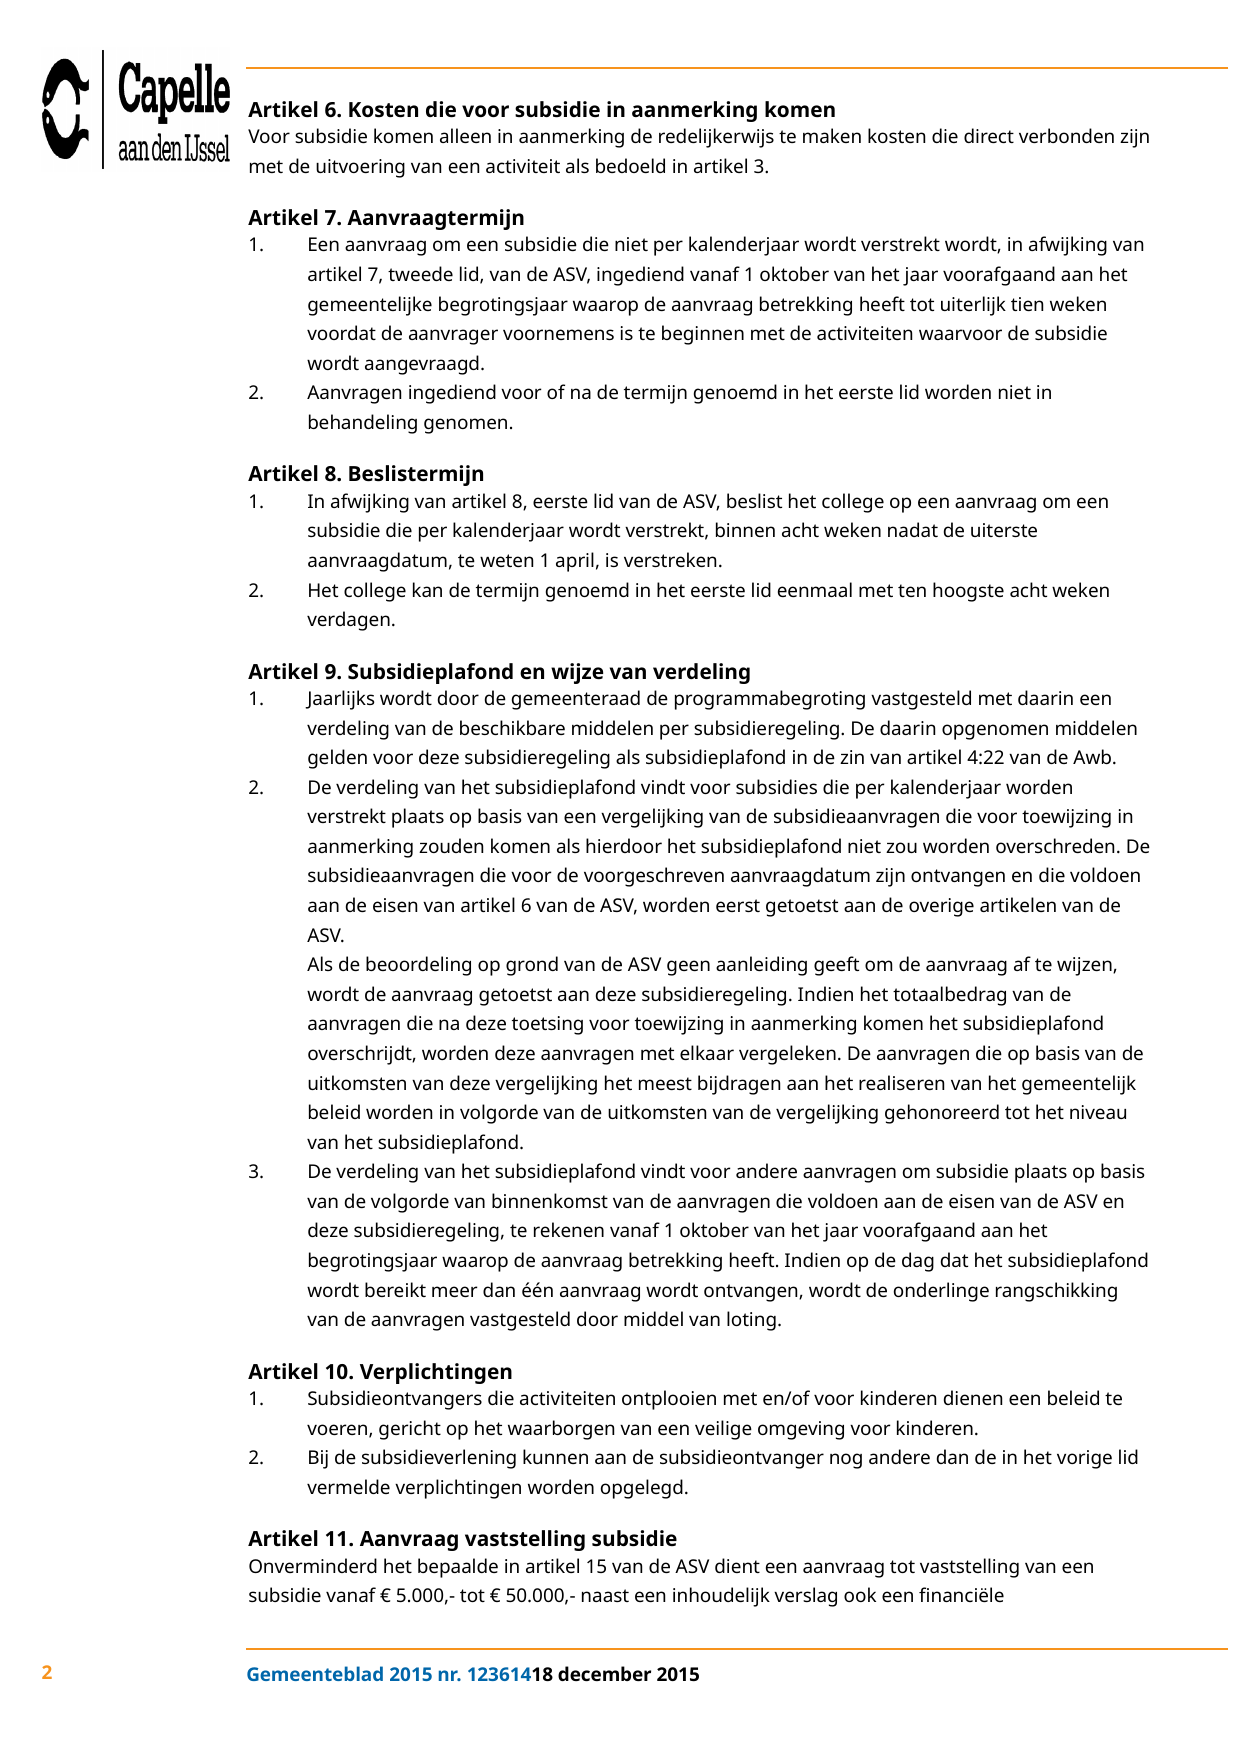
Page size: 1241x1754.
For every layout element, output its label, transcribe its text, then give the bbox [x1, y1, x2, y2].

list Het college kan de termijn genoemd in het eerste lid eenmaal met ten hoogste acht weken verdagen. [248, 577, 1152, 632]
text Artikel 10. Verplichtingen [248, 1357, 1152, 1385]
list Bij de subsidieverlening kunnen aan de subsidieontvanger nog andere dan de in het vorige lid vermelde verplichtingen worden opgelegd. [248, 1444, 1152, 1500]
text Artikel 6. Kosten die voor subsidie in aanmerking komen [248, 95, 1152, 123]
list Aanvragen ingediend voor of na de termijn genoemd in het eerste lid worden niet in behandeling genomen. [248, 379, 1152, 435]
list De verdeling van het subsidieplafond vindt voor andere aanvragen om subsidie plaats op basis van de volgorde van binnenkomst van de aanvragen die voldoen aan de eisen van de ASV en deze subsidieregeling, te rekenen vanaf 1 oktober van het jaar voorafgaand aan het begrotingsjaar waarop de aanvraag betrekking heeft. Indien op de dag dat het subsidieplafond wordt bereikt meer dan één aanvraag wordt ontvangen, wordt de onderlinge rangschikking van de aanvragen vastgesteld door middel van loting. [248, 1158, 1152, 1332]
list De verdeling van het subsidieplafond vindt voor subsidies die per kalenderjaar worden verstrekt plaats op basis van een vergelijking van de subsidieaanvragen die voor toewijzing in aanmerking zouden komen als hierdoor het subsidieplafond niet zou worden overschreden. De subsidieaanvragen die voor de voorgeschreven aanvraagdatum zijn ontvangen en die voldoen aan de eisen van artikel 6 van de ASV, worden eerst getoetst aan de overige artikelen van de ASV. [248, 774, 1152, 948]
text Artikel 7. Aanvraagtermijn [248, 203, 1152, 232]
text Artikel 11. Aanvraag vaststelling subsidie [248, 1524, 1152, 1553]
text Artikel 9. Subsidieplafond en wijze van verdeling [248, 657, 1152, 685]
text subsidie vanaf € 5.000,- tot € 50.000,- naast een inhoudelijk verslag ook een financiële [248, 1582, 1152, 1608]
text Voor subsidie komen alleen in aanmerking de redelijkerwijs te maken kosten die direct verbonden zijn met de uitvoering van een activiteit als bedoeld in artikel 3. [248, 123, 1152, 178]
picture [41, 47, 231, 172]
list Jaarlijks wordt door de gemeenteraad de programmabegroting vastgesteld met daarin een verdeling van de beschikbare middelen per subsidieregeling. De daarin opgenomen middelen gelden voor deze subsidieregeling als subsidieplafond in de zin van artikel 4:22 van de Awb. [248, 685, 1152, 770]
list Subsidieontvangers die activiteiten ontplooien met en/of voor kinderen dienen een beleid te voeren, gericht op het waarborgen van een veilige omgeving voor kinderen. [248, 1385, 1152, 1441]
list In afwijking van artikel 8, eerste lid van de ASV, beslist het college op een aanvraag om een subsidie die per kalenderjaar wordt verstrekt, binnen acht weken nadat de uiterste aanvraagdatum, te weten 1 april, is verstreken. [248, 488, 1152, 573]
text Artikel 8. Beslistermijn [248, 459, 1152, 488]
list Als de beoordeling op grond van de ASV geen aanleiding geeft om de aanvraag af te wijzen, wordt de aanvraag getoetst aan deze subsidieregeling. Indien het totaalbedrag van de aanvragen die na deze toetsing voor toewijzing in aanmerking komen het subsidieplafond overschrijdt, worden deze aanvragen met elkaar vergeleken. De aanvragen die op basis van de uitkomsten van deze vergelijking het meest bijdragen aan het realiseren van het gemeentelijk beleid worden in volgorde van de uitkomsten van de vergelijking gehonoreerd tot het niveau van het subsidieplafond. [248, 951, 1152, 1155]
list Een aanvraag om een subsidie die niet per kalenderjaar wordt verstrekt wordt, in afwijking van artikel 7, tweede lid, van de ASV, ingediend vanaf 1 oktober van het jaar voorafgaand aan het gemeentelijke begrotingsjaar waarop de aanvraag betrekking heeft tot uiterlijk tien weken voordat de aanvrager voornemens is te beginnen met de activiteiten waarvoor de subsidie wordt aangevraagd. [248, 232, 1152, 376]
text Onverminderd het bepaalde in artikel 15 van de ASV dient een aanvraag tot vaststelling van een [248, 1553, 1152, 1579]
